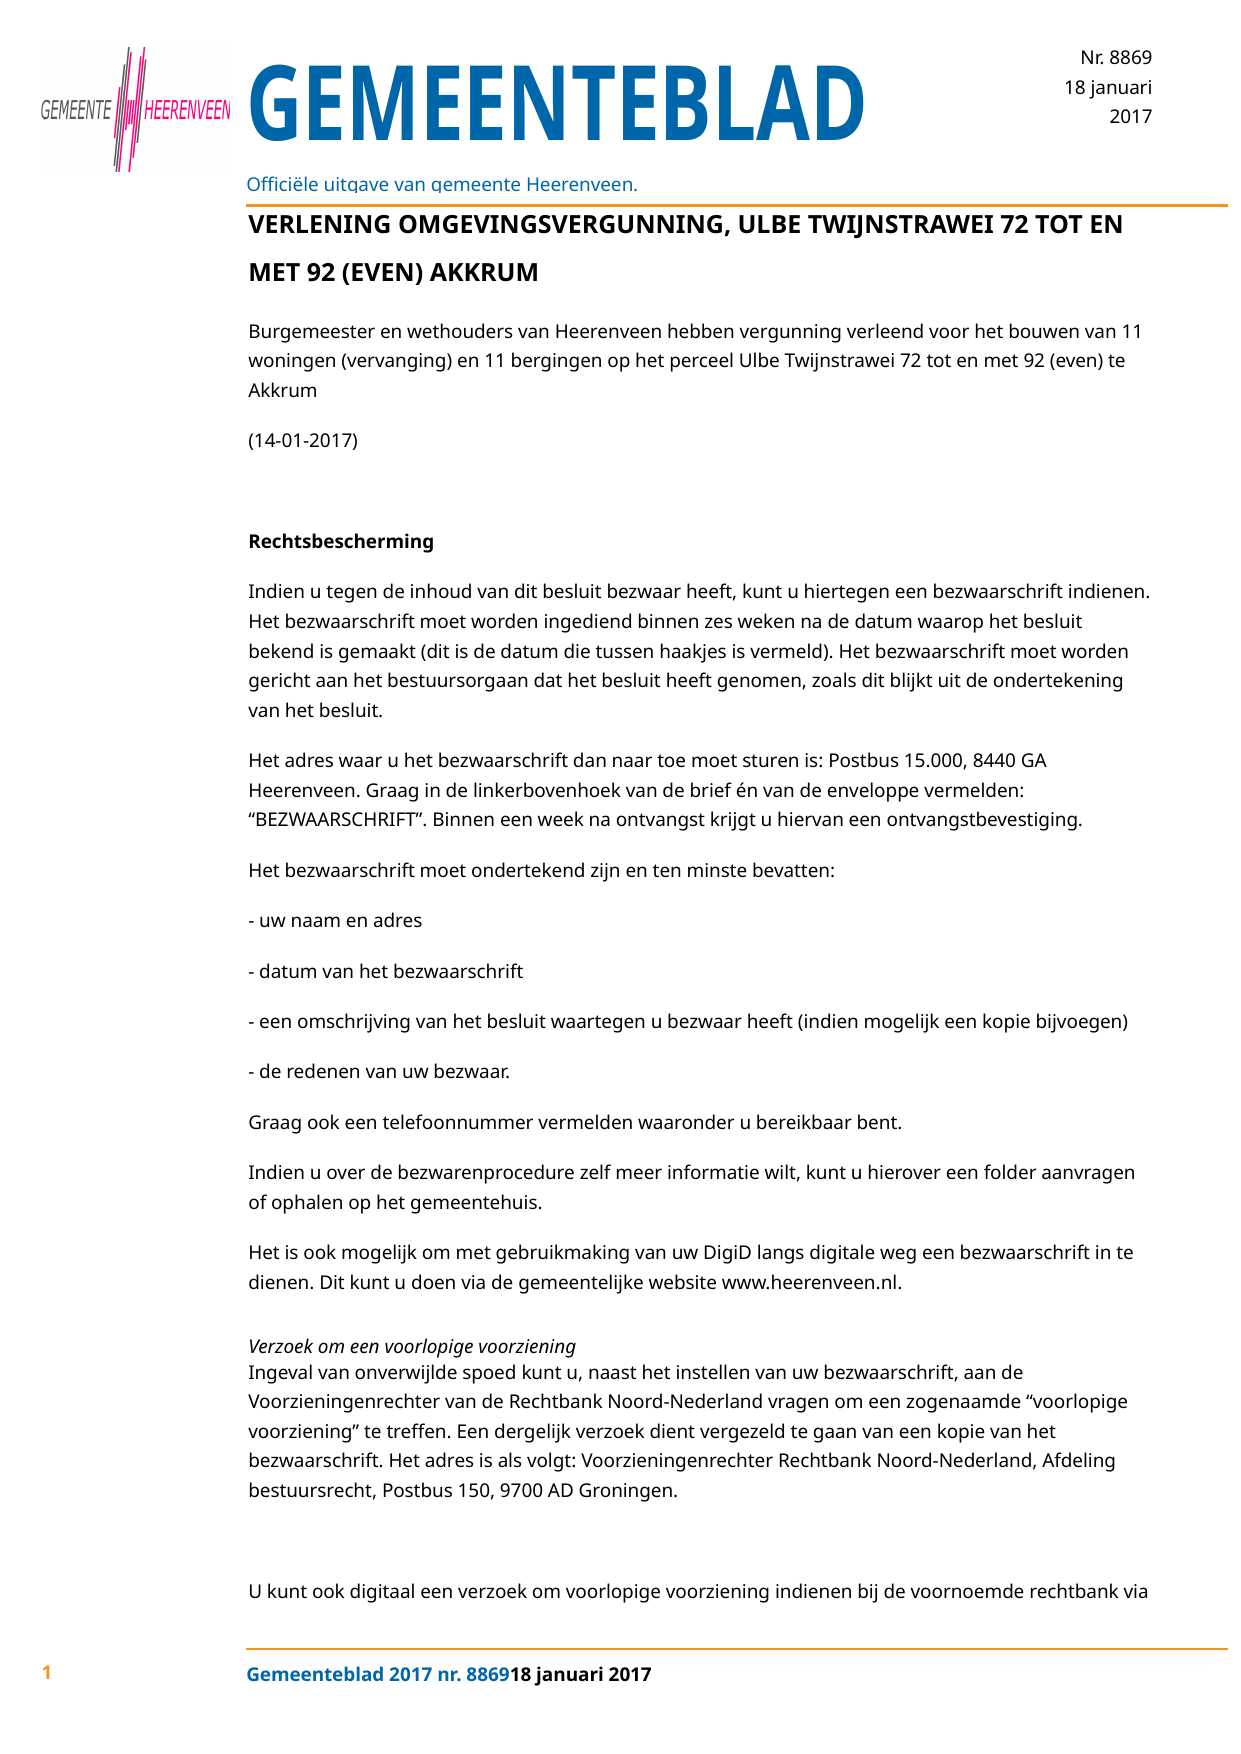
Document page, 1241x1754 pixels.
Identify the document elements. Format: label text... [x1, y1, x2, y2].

text Ingeval van onverwijlde spoed kunt u, naast het instellen van uw bezwaarschrift, aan de Voorzieningenrechter van de Rechtbank Noord-Nederland vragen om een zogenaamde “voorlopige voorziening” te treffen. Een dergelijk verzoek dient vergezeld te gaan van een kopie van het bezwaarschrift. Het adres is als volgt: Voorzieningenrechter Rechtbank Noord-Nederland, Afdeling bestuursrecht, Postbus 150, 9700 AD Groningen. [248, 1359, 1152, 1503]
text - de redenen van uw bezwaar. [248, 1059, 1152, 1084]
text - datum van het bezwaarschrift [248, 958, 1152, 984]
text (14-01-2017) [248, 427, 1152, 453]
picture [41, 47, 231, 172]
text - uw naam en adres [248, 907, 1152, 933]
text U kunt ook digitaal een verzoek om voorlopige voorziening indienen bij de voornoemde rechtbank via [248, 1578, 1152, 1604]
text VERLENING OMGEVINGSVERGUNNING, ULBE TWIJNSTRAWEI 72 TOT EN MET 92 (EVEN) AKKRUM [248, 207, 1152, 288]
text Het adres waar u het bezwaarschrift dan naar toe moet sturen is: Postbus 15.000, 8440 GA Heerenveen. Graag in de linkerbovenhoek van de brief én van de enveloppe vermelden: “BEZWAARSCHRIFT”. Binnen een week na ontvangst krijgt u hiervan een ontvangstbevestiging. [248, 747, 1152, 832]
text Graag ook een telefoonnummer vermelden waaronder u bereikbaar bent. [248, 1109, 1152, 1135]
text Rechtsbescherming [248, 528, 1152, 554]
text - een omschrijving van het besluit waartegen u bezwaar heeft (indien mogelijk een kopie bijvoegen) [248, 1008, 1152, 1034]
text Verzoek om een voorlopige voorziening [248, 1333, 1152, 1359]
text Burgemeester en wethouders van Heerenveen hebben vergunning verleend voor het bouwen van 11 woningen (vervanging) en 11 bergingen op het perceel Ulbe Twijnstrawei 72 tot en met 92 (even) te Akkrum [248, 318, 1152, 403]
text Indien u over de bezwarenprocedure zelf meer informatie wilt, kunt u hierover een folder aanvragen of ophalen op het gemeentehuis. [248, 1159, 1152, 1215]
text Het bezwaarschrift moet ondertekend zijn en ten minste bevatten: [248, 857, 1152, 883]
text Het is ook mogelijk om met gebruikmaking van uw DigiD langs digitale weg een bezwaarschrift in te dienen. Dit kunt u doen via de gemeentelijke website www.heerenveen.nl. [248, 1239, 1152, 1295]
text Indien u tegen de inhoud van dit besluit bezwaar heeft, kunt u hiertegen een bezwaarschrift indienen. Het bezwaarschrift moet worden ingediend binnen zes weken na de datum waarop het besluit bekend is gemaakt (dit is de datum die tussen haakjes is vermeld). Het bezwaarschrift moet worden gericht aan het bestuursorgaan dat het besluit heeft genomen, zoals dit blijkt uit de ondertekening van het besluit. [248, 579, 1152, 723]
